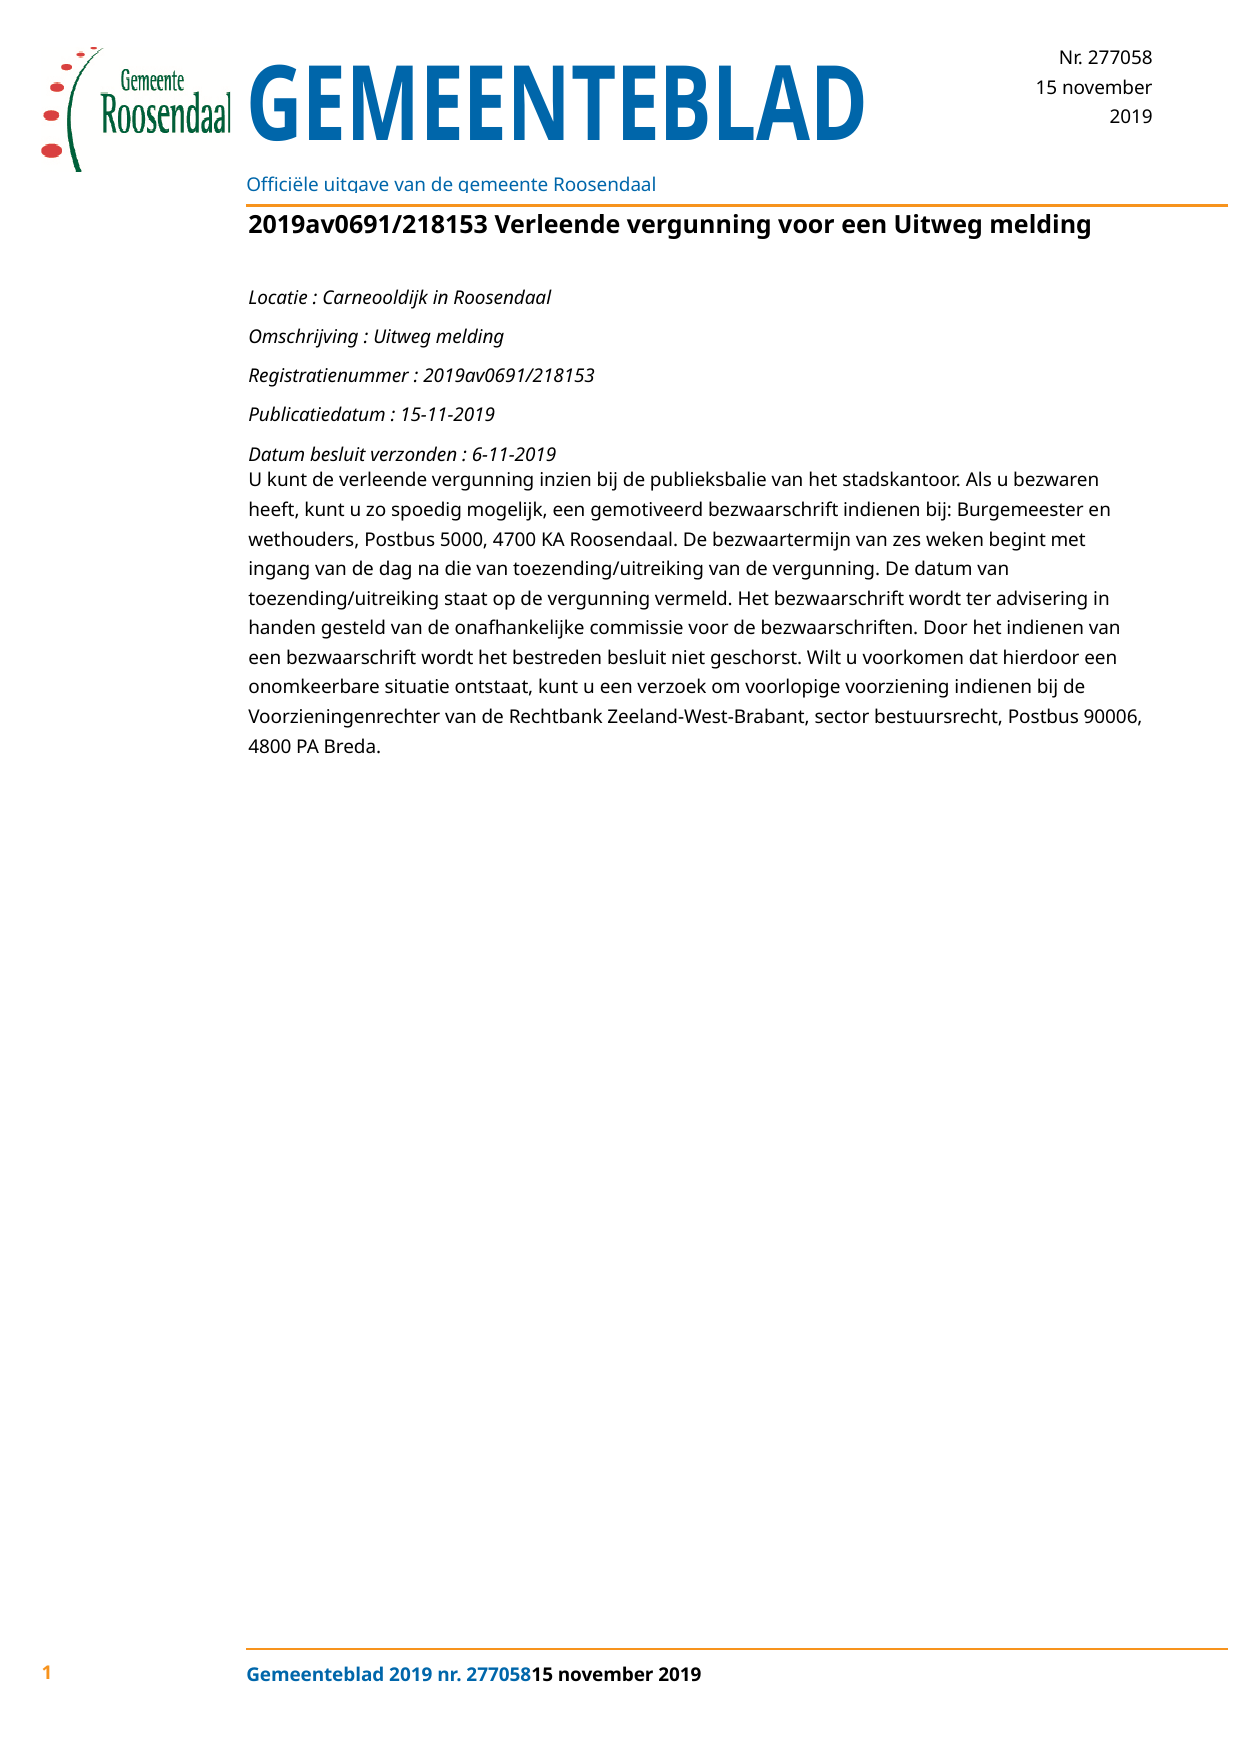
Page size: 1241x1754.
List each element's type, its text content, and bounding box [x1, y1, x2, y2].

text Locatie : Carneooldijk in Roosendaal [248, 284, 1152, 309]
picture [41, 47, 231, 172]
text Publicatiedatum : 15-11-2019 [248, 402, 1152, 427]
text Omschrijving : Uitweg melding [248, 323, 1152, 349]
text Datum besluit verzonden : 6-11-2019 [248, 441, 1152, 467]
text U kunt de verleende vergunning inzien bij de publieksbalie van het stadskantoor. Als u bezwaren heeft, kunt u zo spoedig mogelijk, een gemotiveerd bezwaarschrift indienen bij: Burgemeester en wethouders, Postbus 5000, 4700 KA Roosendaal. De bezwaartermijn van zes weken begint met ingang van de dag na die van toezending/uitreiking van de vergunning. De datum van toezending/uitreiking staat op de vergunning vermeld. Het bezwaarschrift wordt ter advisering in handen gesteld van de onafhankelijke commissie voor de bezwaarschriften. Door het indienen van een bezwaarschrift wordt het bestreden besluit niet geschorst. Wilt u voorkomen dat hierdoor een onomkeerbare situatie ontstaat, kunt u een verzoek om voorlopige voorziening indienen bij de Voorzieningenrechter van de Rechtbank Zeeland-West-Brabant, sector bestuursrecht, Postbus 90006, 4800 PA Breda. [248, 467, 1152, 759]
text 2019av0691/218153 Verleende vergunning voor een Uitweg melding [248, 207, 1152, 241]
text Registratienummer : 2019av0691/218153 [248, 362, 1152, 388]
